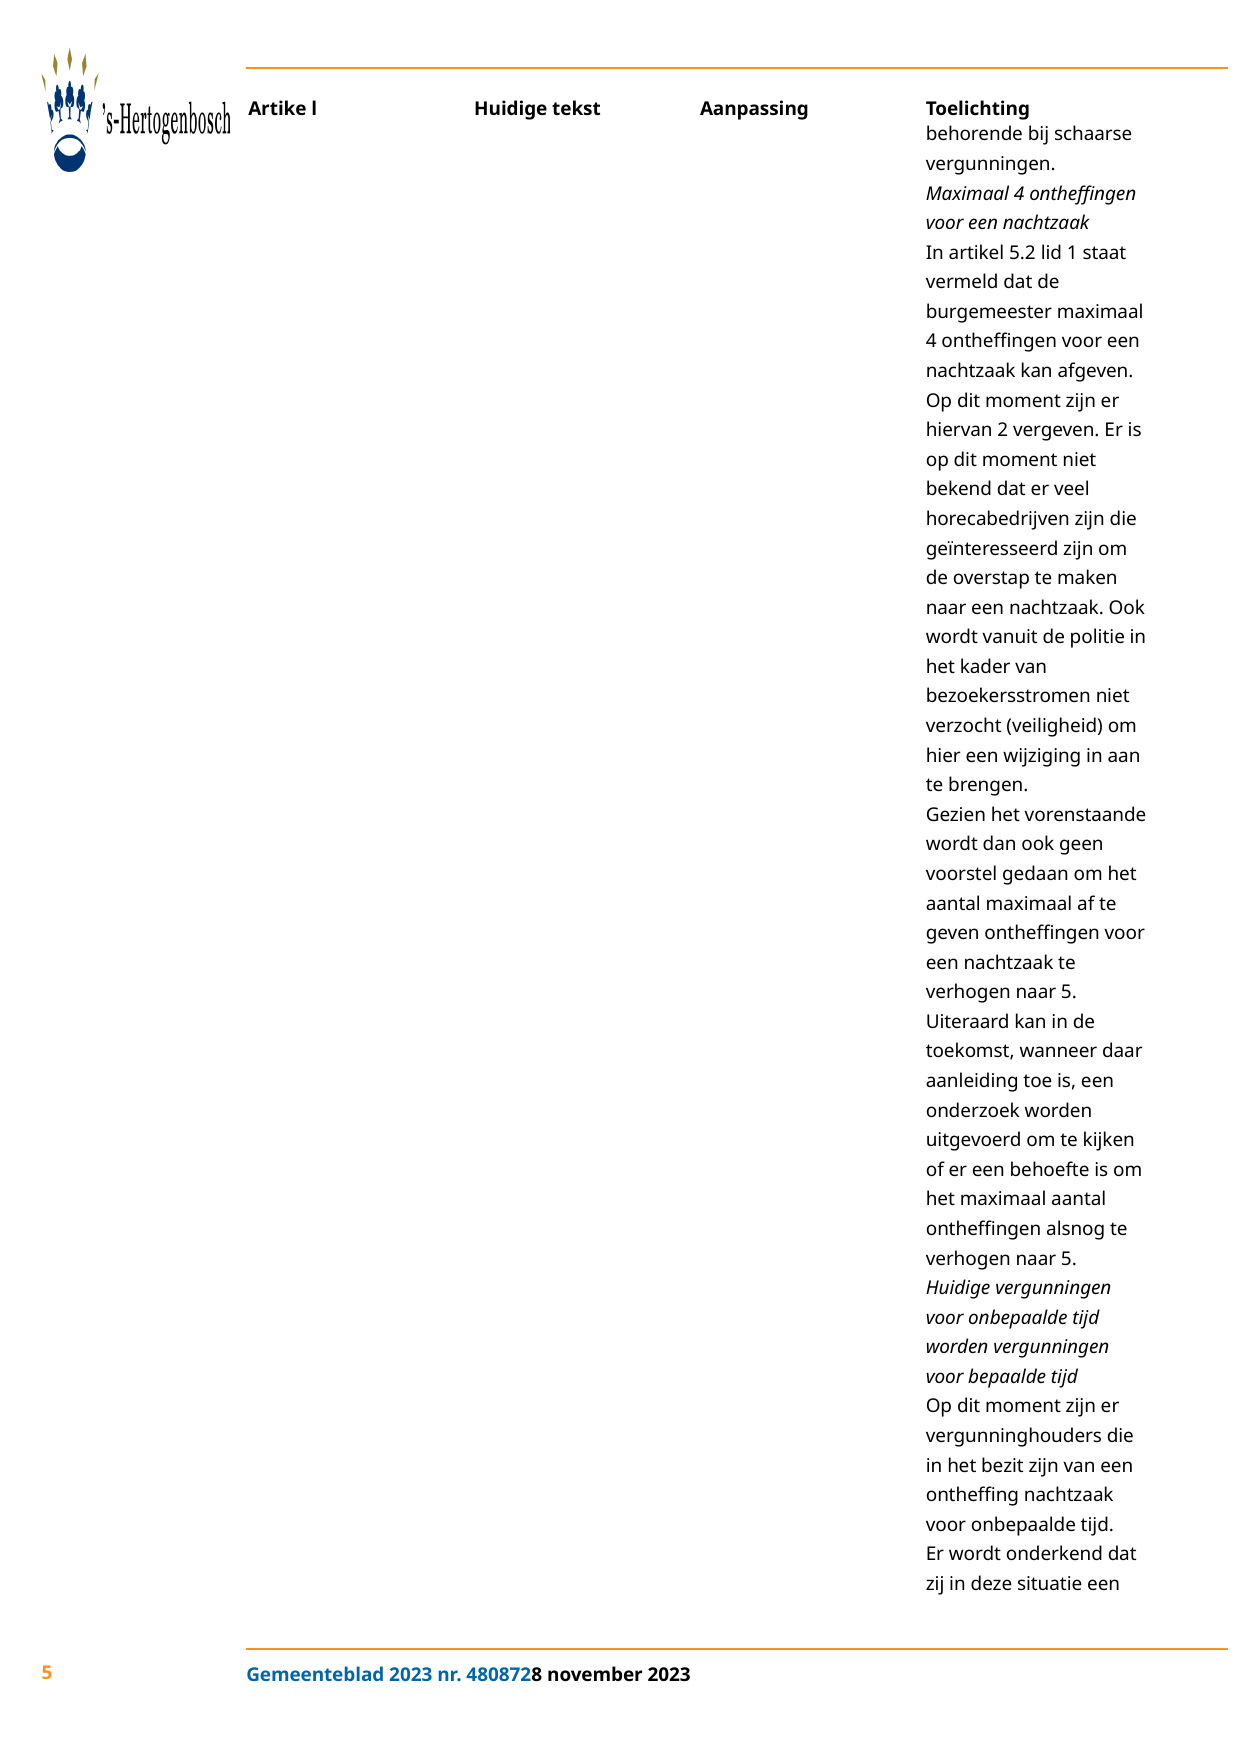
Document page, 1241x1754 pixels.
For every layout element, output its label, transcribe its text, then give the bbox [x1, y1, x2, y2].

table_cell [700, 121, 926, 1596]
table_cell [474, 121, 700, 1596]
picture [41, 47, 231, 172]
table_cell behorende bij schaarse vergunningen. Maximaal 4 ontheffingen voor een nachtzaak In artikel 5.2 lid 1 staat vermeld dat de burgemeester maximaal 4 ontheffingen voor een nachtzaak kan afgeven. Op dit moment zijn er hiervan 2 vergeven. Er is op dit moment niet bekend dat er veel horecabedrijven zijn die geïnteresseerd zijn om de overstap te maken naar een nachtzaak. Ook wordt vanuit de politie in het kader van bezoekersstromen niet verzocht (veiligheid) om hier een wijziging in aan te brengen. Gezien het vorenstaande wordt dan ook geen voorstel gedaan om het aantal maximaal af te geven ontheffingen voor een nachtzaak te verhogen naar 5. Uiteraard kan in de toekomst, wanneer daar aanleiding toe is, een onderzoek worden uitgevoerd om te kijken of er een behoefte is om het maximaal aantal ontheffingen alsnog te verhogen naar 5. Huidige vergunningen voor onbepaalde tijd worden vergunningen voor bepaalde tijd Op dit moment zijn er vergunninghouders die in het bezit zijn van een ontheffing nachtzaak voor onbepaalde tijd. Er wordt onderkend dat zij in deze situatie een [926, 121, 1152, 1596]
table_header Toelichting [926, 95, 1152, 121]
table_header Aanpassing [700, 95, 926, 121]
table_header Huidige tekst [474, 95, 700, 121]
table_cell [248, 121, 474, 1596]
table_header Artike l [248, 95, 474, 121]
